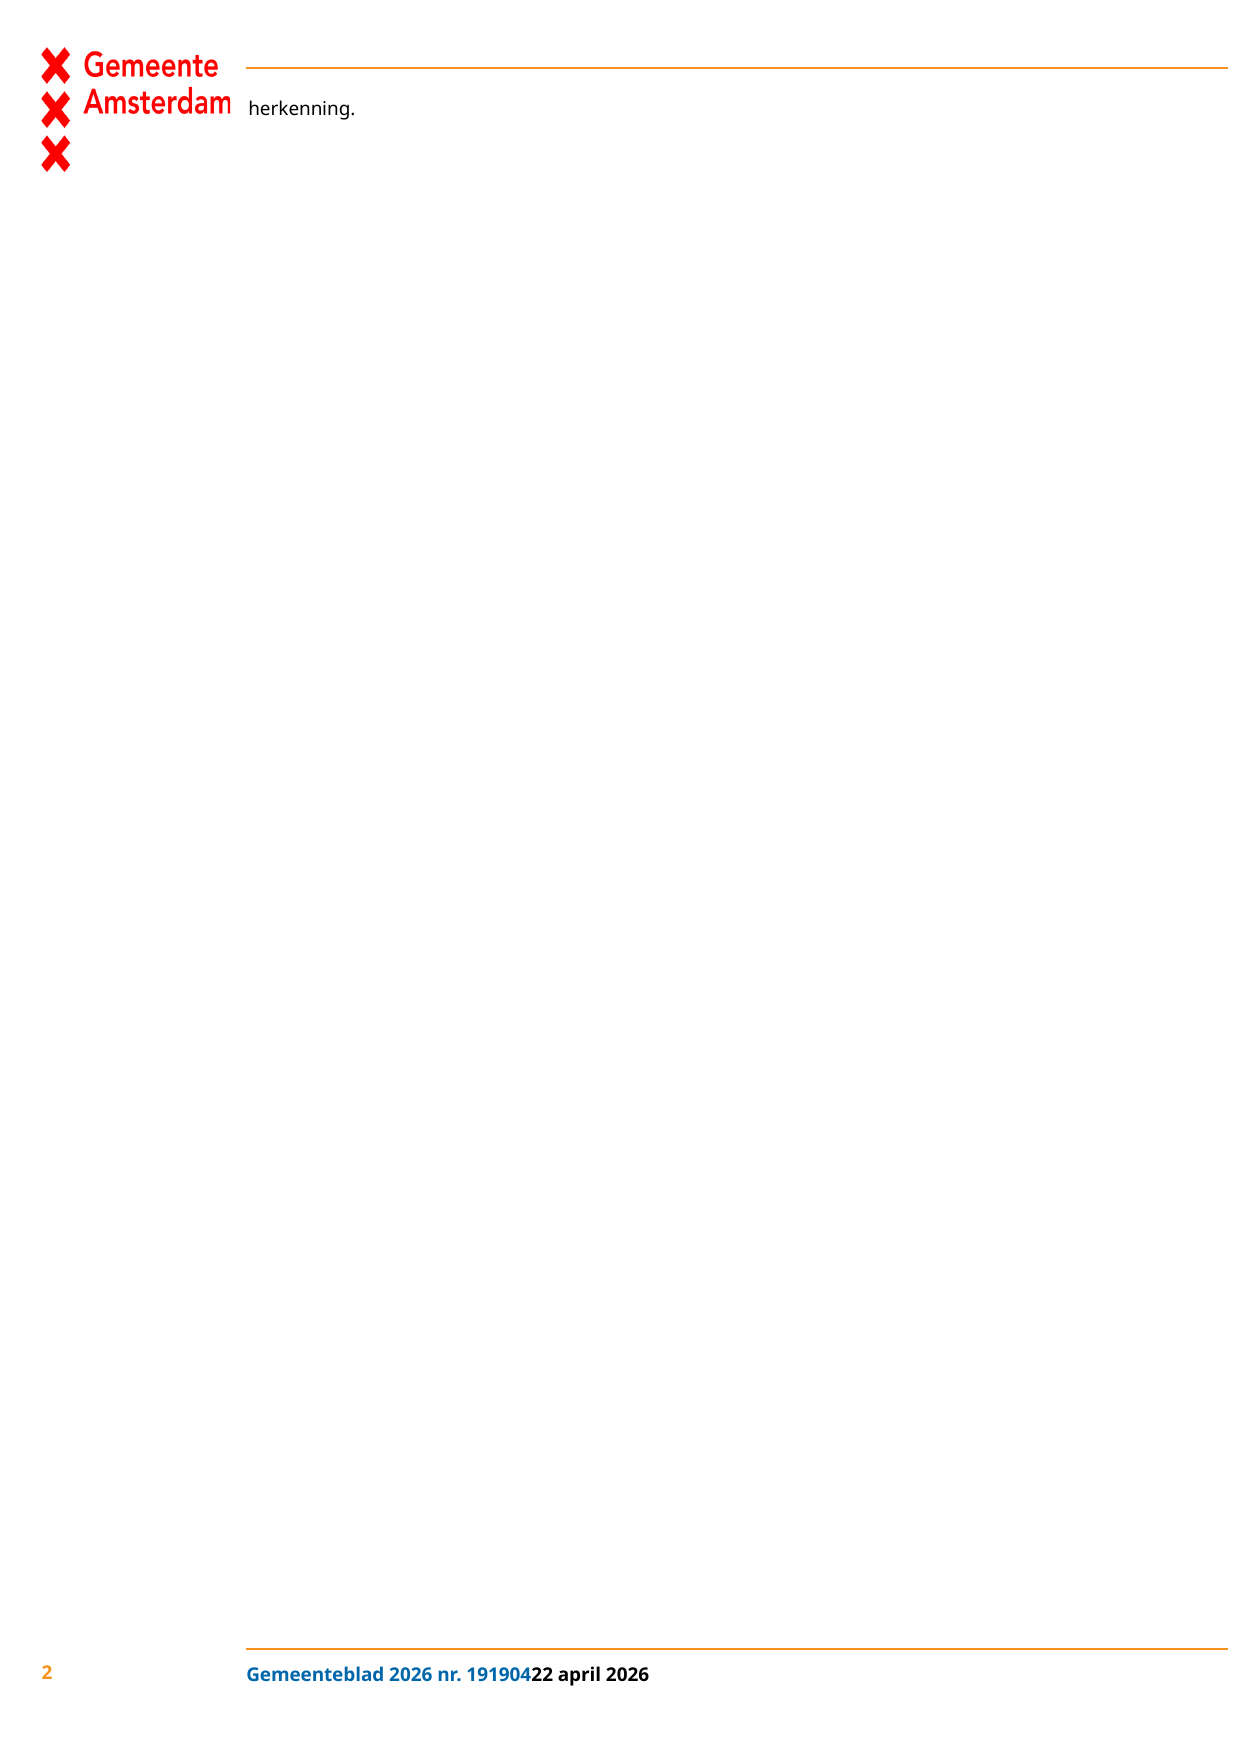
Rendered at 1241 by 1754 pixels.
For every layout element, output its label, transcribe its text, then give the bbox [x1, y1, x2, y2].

text herkenning. [248, 95, 1152, 121]
picture [41, 47, 231, 172]
